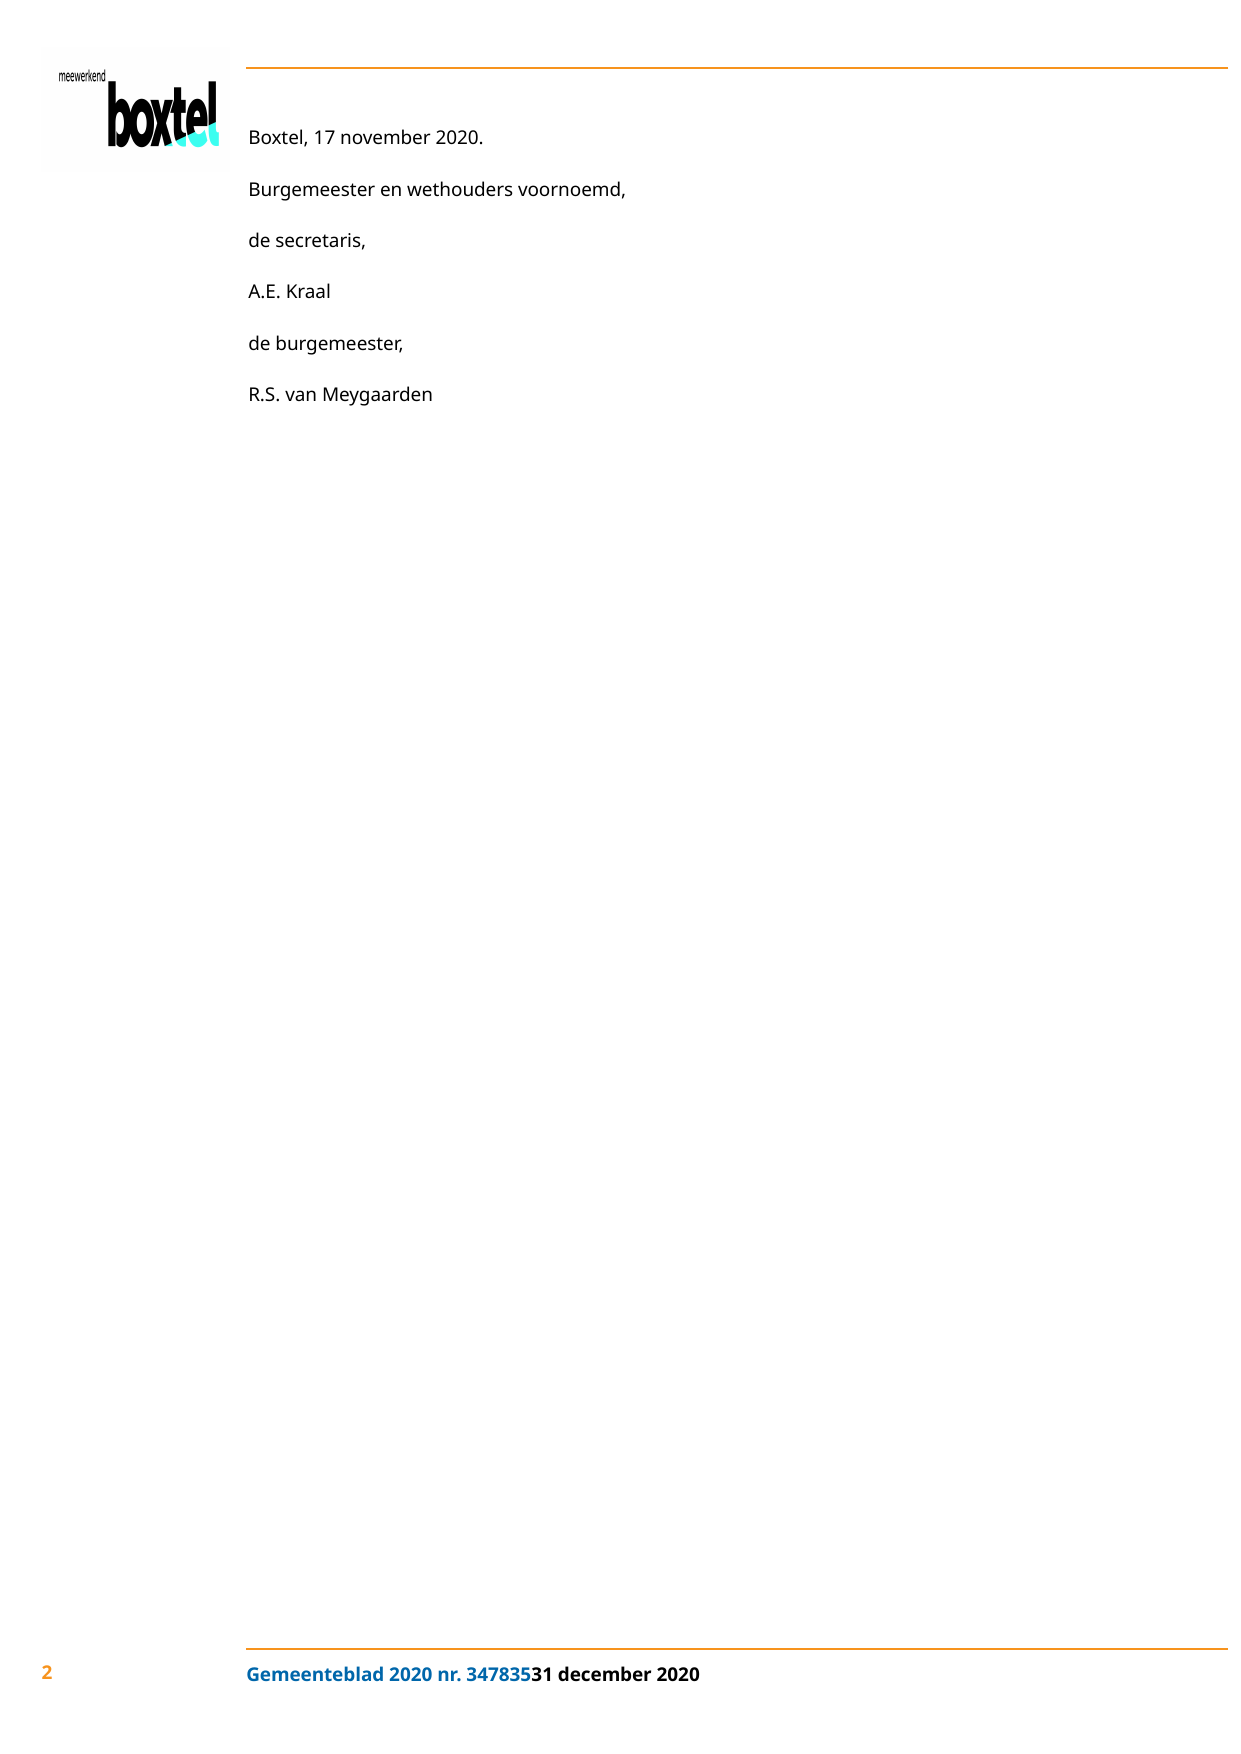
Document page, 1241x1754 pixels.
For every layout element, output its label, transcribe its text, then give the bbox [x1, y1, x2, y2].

text R.S. van Meygaarden [248, 382, 1152, 407]
text Burgemeester en wethouders voornoemd, [248, 176, 1152, 202]
text de secretaris, [248, 227, 1152, 253]
text Boxtel, 17 november 2020. [248, 124, 1152, 150]
text de burgemeester, [248, 330, 1152, 356]
picture [41, 47, 231, 172]
text A.E. Kraal [248, 279, 1152, 304]
